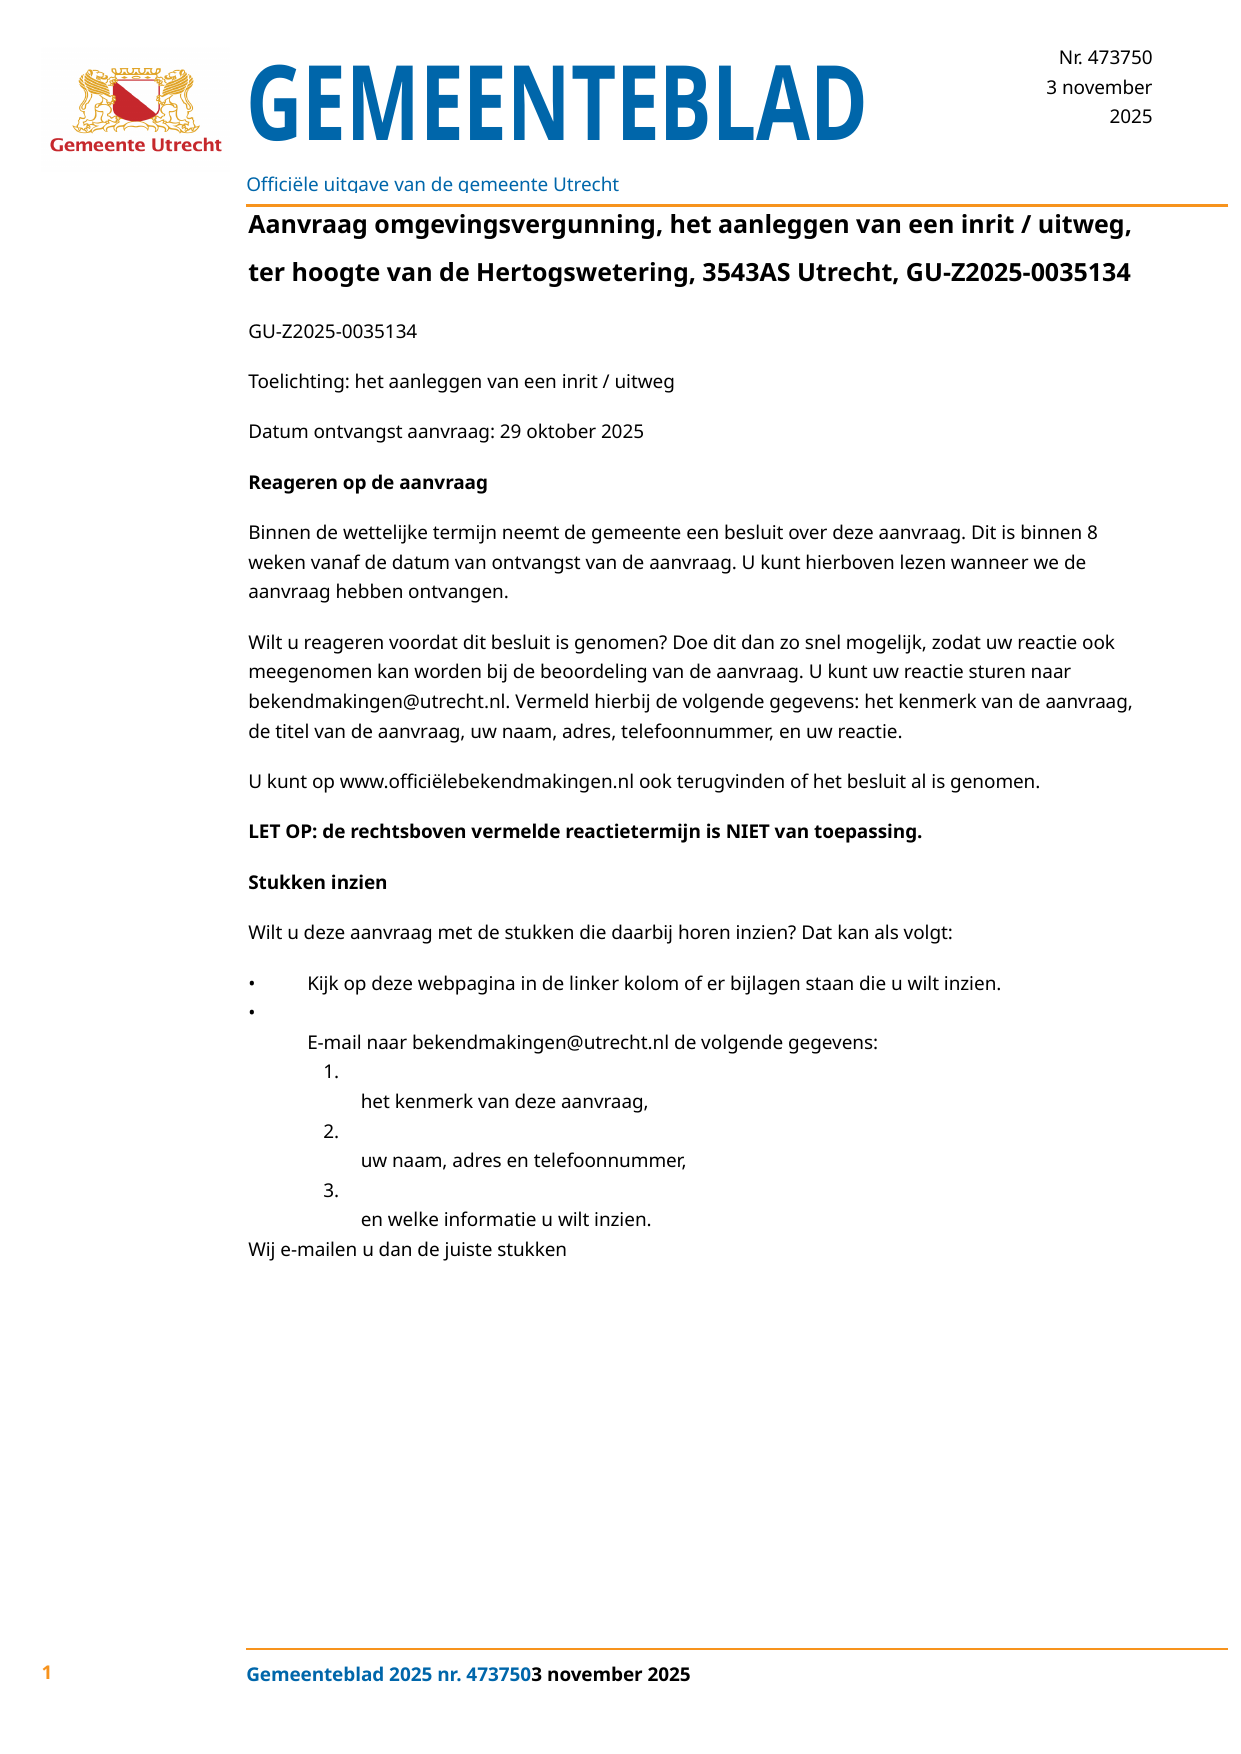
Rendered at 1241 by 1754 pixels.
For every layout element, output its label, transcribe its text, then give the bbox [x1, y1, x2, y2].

text LET OP: de rechtsboven vermelde reactietermijn is NIET van toepassing. [248, 819, 1152, 844]
list het kenmerk van deze aanvraag, [323, 1088, 1152, 1114]
list en welke informatie u wilt inzien. [323, 1207, 1152, 1232]
picture [41, 47, 231, 172]
text Wij e-mailen u dan de juiste stukken [248, 1236, 1152, 1262]
list E-mail naar bekendmakingen@utrecht.nl de volgende gegevens: [248, 1029, 1152, 1055]
text Stukken inzien [248, 869, 1152, 895]
list uw naam, adres en telefoonnummer, [323, 1147, 1152, 1173]
list Kijk op deze webpagina in de linker kolom of er bijlagen staan die u wilt inzien. [248, 970, 1152, 996]
text Aanvraag omgevingsvergunning, het aanleggen van een inrit / uitweg, ter hoogte van de Hertogswetering, 3543AS Utrecht, GU-Z2025-0035134 [248, 207, 1152, 288]
text Datum ontvangst aanvraag: 29 oktober 2025 [248, 419, 1152, 444]
text Wilt u deze aanvraag met de stukken die daarbij horen inzien? Dat kan als volgt: [248, 919, 1152, 945]
text Reageren op de aanvraag [248, 469, 1152, 495]
text GU-Z2025-0035134 [248, 318, 1152, 344]
text Wilt u reageren voordat dit besluit is genomen? Doe dit dan zo snel mogelijk, zodat uw reactie ook meegenomen kan worden bij de beoordeling van de aanvraag. U kunt uw reactie sturen naar bekendmakingen@utrecht.nl. Vermeld hierbij de volgende gegevens: het kenmerk van de aanvraag, de titel van de aanvraag, uw naam, adres, telefoonnummer, en uw reactie. [248, 629, 1152, 744]
text Toelichting: het aanleggen van een inrit / uitweg [248, 368, 1152, 394]
text U kunt op www.officiëlebekendmakingen.nl ook terugvinden of het besluit al is genomen. [248, 768, 1152, 794]
text Binnen de wettelijke termijn neemt de gemeente een besluit over deze aanvraag. Dit is binnen 8 weken vanaf de datum van ontvangst van de aanvraag. U kunt hierboven lezen wanneer we de aanvraag hebben ontvangen. [248, 519, 1152, 604]
